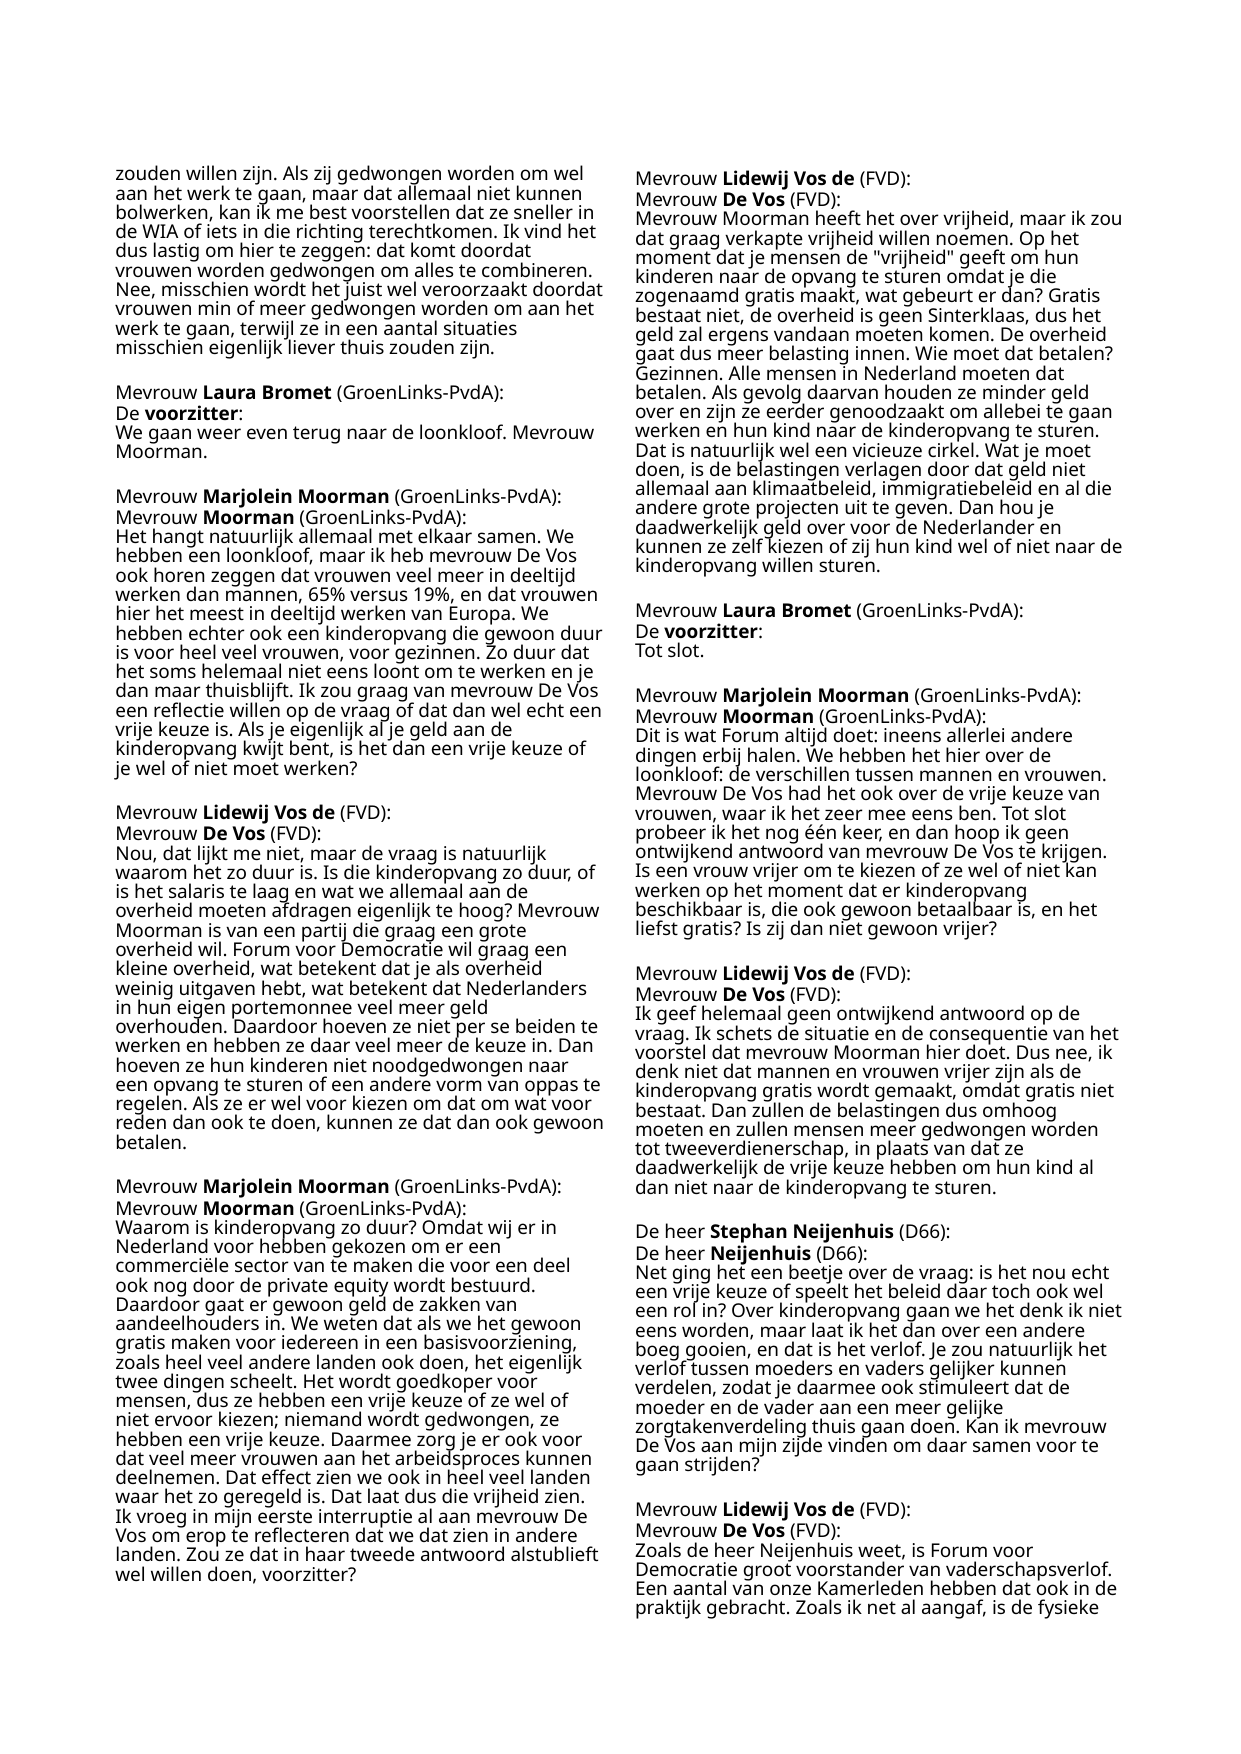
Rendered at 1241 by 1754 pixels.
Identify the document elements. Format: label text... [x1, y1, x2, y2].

text Mevrouw Lidewij Vos de (FVD): [635, 165, 1125, 191]
text Mevrouw Moorman (GroenLinks-PvdA): [115, 1199, 605, 1219]
text Mevrouw Moorman (GroenLinks-PvdA): [115, 509, 605, 528]
text De heer Stephan Neijenhuis (D66): [635, 1219, 1125, 1244]
text Mevrouw Lidewij Vos de (FVD): [635, 960, 1125, 986]
text Zoals de heer Neijenhuis weet, is Forum voor Democratie groot voorstander van vaderschapsverlof. Een aantal van onze Kamerleden hebben dat ook in de praktijk gebracht. Zoals ik net al aangaf, is de fysieke [635, 1542, 1125, 1619]
text Tot slot. [635, 642, 1125, 662]
text Mevrouw Lidewij Vos de (FVD): [635, 1497, 1125, 1522]
text Mevrouw Moorman heeft het over vrijheid, maar ik zou dat graag verkapte vrijheid willen noemen. Op het moment dat je mensen de "vrijheid" geeft om hun kinderen naar de opvang te sturen omdat je die zogenaamd gratis maakt, wat gebeurt er dan? Gratis bestaat niet, de overheid is geen Sinterklaas, dus het geld zal ergens vandaan moeten komen. De overheid gaat dus meer belasting innen. Wie moet dat betalen? Gezinnen. Alle mensen in Nederland moeten dat betalen. Als gevolg daarvan houden ze minder geld over en zijn ze eerder genoodzaakt om allebei te gaan werken en hun kind naar de kinderopvang te sturen. Dat is natuurlijk wel een vicieuze cirkel. Wat je moet doen, is de belastingen verlagen door dat geld niet allemaal aan klimaatbeleid, immigratiebeleid en al die andere grote projecten uit te geven. Dan hou je daadwerkelijk geld over voor de Nederlander en kunnen ze zelf kiezen of zij hun kind wel of niet naar de kinderopvang willen sturen. [635, 210, 1125, 576]
text Dit is wat Forum altijd doet: ineens allerlei andere dingen erbij halen. We hebben het hier over de loonkloof: de verschillen tussen mannen en vrouwen. Mevrouw De Vos had het ook over de vrije keuze van vrouwen, waar ik het zeer mee eens ben. Tot slot probeer ik het nog één keer, en dan hoop ik geen ontwijkend antwoord van mevrouw De Vos te krijgen. Is een vrouw vrijer om te kiezen of ze wel of niet kan werken op het moment dat er kinderopvang beschikbaar is, die ook gewoon betaalbaar is, en het liefst gratis? Is zij dan niet gewoon vrijer? [635, 727, 1125, 939]
text Mevrouw Marjolein Moorman (GroenLinks-PvdA): [115, 483, 605, 509]
text zouden willen zijn. Als zij gedwongen worden om wel aan het werk te gaan, maar dat allemaal niet kunnen bolwerken, kan ik me best voorstellen dat ze sneller in de WIA of iets in die richting terechtkomen. Ik vind het dus lastig om hier te zeggen: dat komt doordat vrouwen worden gedwongen om alles te combineren. Nee, misschien wordt het juist wel veroorzaakt doordat vrouwen min of meer gedwongen worden om aan het werk te gaan, terwijl ze in een aantal situaties misschien eigenlijk liever thuis zouden zijn. [115, 165, 605, 358]
text Mevrouw Marjolein Moorman (GroenLinks-PvdA): [635, 682, 1125, 708]
text Mevrouw Laura Bromet (GroenLinks-PvdA): [115, 379, 605, 404]
text De heer Neijenhuis (D66): [635, 1244, 1125, 1264]
text De voorzitter: [115, 404, 605, 424]
text Ik geef helemaal geen ontwijkend antwoord op de vraag. Ik schets de situatie en de consequentie van het voorstel dat mevrouw Moorman hier doet. Dus nee, ik denk niet dat mannen en vrouwen vrijer zijn als de kinderopvang gratis wordt gemaakt, omdat gratis niet bestaat. Dan zullen de belastingen dus omhoog moeten en zullen mensen meer gedwongen worden tot tweeverdienerschap, in plaats van dat ze daadwerkelijk de vrije keuze hebben om hun kind al dan niet naar de kinderopvang te sturen. [635, 1005, 1125, 1198]
text Mevrouw De Vos (FVD): [635, 191, 1125, 210]
text Nou, dat lijkt me niet, maar de vraag is natuurlijk waarom het zo duur is. Is die kinderopvang zo duur, of is het salaris te laag en wat we allemaal aan de overheid moeten afdragen eigenlijk te hoog? Mevrouw Moorman is van een partij die graag een grote overheid wil. Forum voor Democratie wil graag een kleine overheid, wat betekent dat je als overheid weinig uitgaven hebt, wat betekent dat Nederlanders in hun eigen portemonnee veel meer geld overhouden. Daardoor hoeven ze niet per se beiden te werken en hebben ze daar veel meer de keuze in. Dan hoeven ze hun kinderen niet noodgedwongen naar een opvang te sturen of een andere vorm van oppas te regelen. Als ze er wel voor kiezen om dat om wat voor reden dan ook te doen, kunnen ze dat dan ook gewoon betalen. [115, 844, 605, 1153]
text Het hangt natuurlijk allemaal met elkaar samen. We hebben een loonkloof, maar ik heb mevrouw De Vos ook horen zeggen dat vrouwen veel meer in deeltijd werken dan mannen, 65% versus 19%, en dat vrouwen hier het meest in deeltijd werken van Europa. We hebben echter ook een kinderopvang die gewoon duur is voor heel veel vrouwen, voor gezinnen. Zo duur dat het soms helemaal niet eens loont om te werken en je dan maar thuisblijft. Ik zou graag van mevrouw De Vos een reflectie willen op de vraag of dat dan wel echt een vrije keuze is. Als je eigenlijk al je geld aan de kinderopvang kwijt bent, is het dan een vrije keuze of je wel of niet moet werken? [115, 528, 605, 779]
text Mevrouw De Vos (FVD): [115, 825, 605, 844]
text Mevrouw Lidewij Vos de (FVD): [115, 799, 605, 825]
text De voorzitter: [635, 623, 1125, 642]
text Mevrouw Marjolein Moorman (GroenLinks-PvdA): [115, 1174, 605, 1199]
text Mevrouw De Vos (FVD): [635, 986, 1125, 1005]
text Net ging het een beetje over de vraag: is het nou echt een vrije keuze of speelt het beleid daar toch ook wel een rol in? Over kinderopvang gaan we het denk ik niet eens worden, maar laat ik het dan over een andere boeg gooien, en dat is het verlof. Je zou natuurlijk het verlof tussen moeders en vaders gelijker kunnen verdelen, zodat je daarmee ook stimuleert dat de moeder en de vader aan een meer gelijke zorgtakenverdeling thuis gaan doen. Kan ik mevrouw De Vos aan mijn zijde vinden om daar samen voor te gaan strijden? [635, 1264, 1125, 1476]
text Mevrouw Moorman (GroenLinks-PvdA): [635, 708, 1125, 727]
text Waarom is kinderopvang zo duur? Omdat wij er in Nederland voor hebben gekozen om er een commerciële sector van te maken die voor een deel ook nog door de private equity wordt bestuurd. Daardoor gaat er gewoon geld de zakken van aandeelhouders in. We weten dat als we het gewoon gratis maken voor iedereen in een basisvoorziening, zoals heel veel andere landen ook doen, het eigenlijk twee dingen scheelt. Het wordt goedkoper voor mensen, dus ze hebben een vrije keuze of ze wel of niet ervoor kiezen; niemand wordt gedwongen, ze hebben een vrije keuze. Daarmee zorg je er ook voor dat veel meer vrouwen aan het arbeidsproces kunnen deelnemen. Dat effect zien we ook in heel veel landen waar het zo geregeld is. Dat laat dus die vrijheid zien. Ik vroeg in mijn eerste interruptie al aan mevrouw De Vos om erop te reflecteren dat we dat zien in andere landen. Zou ze dat in haar tweede antwoord alstublieft wel willen doen, voorzitter? [115, 1219, 605, 1585]
text Mevrouw De Vos (FVD): [635, 1522, 1125, 1542]
text We gaan weer even terug naar de loonkloof. Mevrouw Moorman. [115, 424, 605, 462]
text Mevrouw Laura Bromet (GroenLinks-PvdA): [635, 597, 1125, 623]
